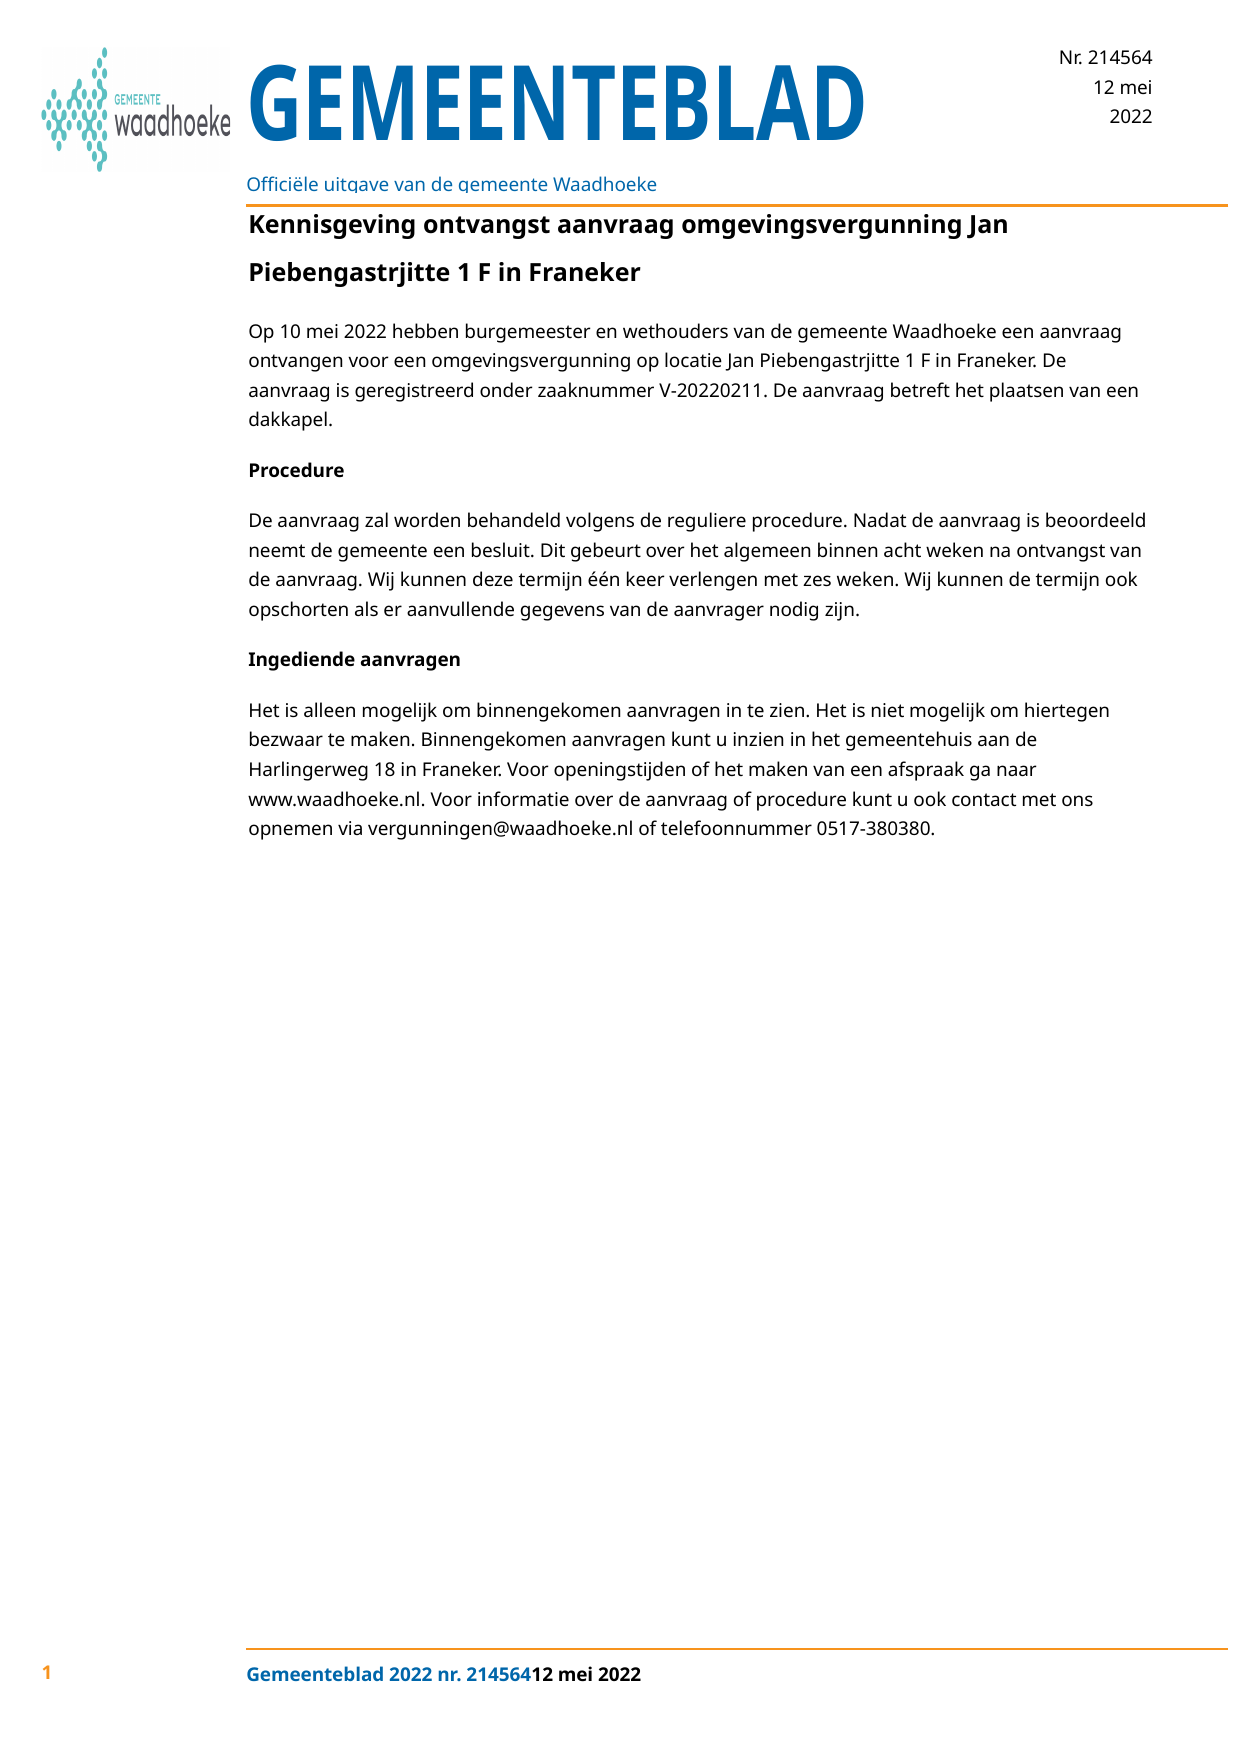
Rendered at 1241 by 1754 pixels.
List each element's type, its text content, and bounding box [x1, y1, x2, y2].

text Op 10 mei 2022 hebben burgemeester en wethouders van de gemeente Waadhoeke een aanvraag ontvangen voor een omgevingsvergunning op locatie Jan Piebengastrjitte 1 F in Franeker. De aanvraag is geregistreerd onder zaaknummer V-20220211. De aanvraag betreft het plaatsen van een dakkapel. [248, 318, 1152, 432]
text Kennisgeving ontvangst aanvraag omgevingsvergunning Jan Piebengastrjitte 1 F in Franeker [248, 207, 1152, 288]
text Ingediende aanvragen [248, 647, 1152, 672]
text Het is alleen mogelijk om binnengekomen aanvragen in te zien. Het is niet mogelijk om hiertegen bezwaar te maken. Binnengekomen aanvragen kunt u inzien in het gemeentehuis aan de Harlingerweg 18 in Franeker. Voor openingstijden of het maken van een afspraak ga naar www.waadhoeke.nl. Voor informatie over de aanvraag of procedure kunt u ook contact met ons opnemen via vergunningen@waadhoeke.nl of telefoonnummer 0517-380380. [248, 697, 1152, 841]
text De aanvraag zal worden behandeld volgens de reguliere procedure. Nadat de aanvraag is beoordeeld neemt de gemeente een besluit. Dit gebeurt over het algemeen binnen acht weken na ontvangst van de aanvraag. Wij kunnen deze termijn één keer verlengen met zes weken. Wij kunnen de termijn ook opschorten als er aanvullende gegevens van de aanvrager nodig zijn. [248, 507, 1152, 622]
text Procedure [248, 457, 1152, 483]
picture [41, 47, 231, 172]
